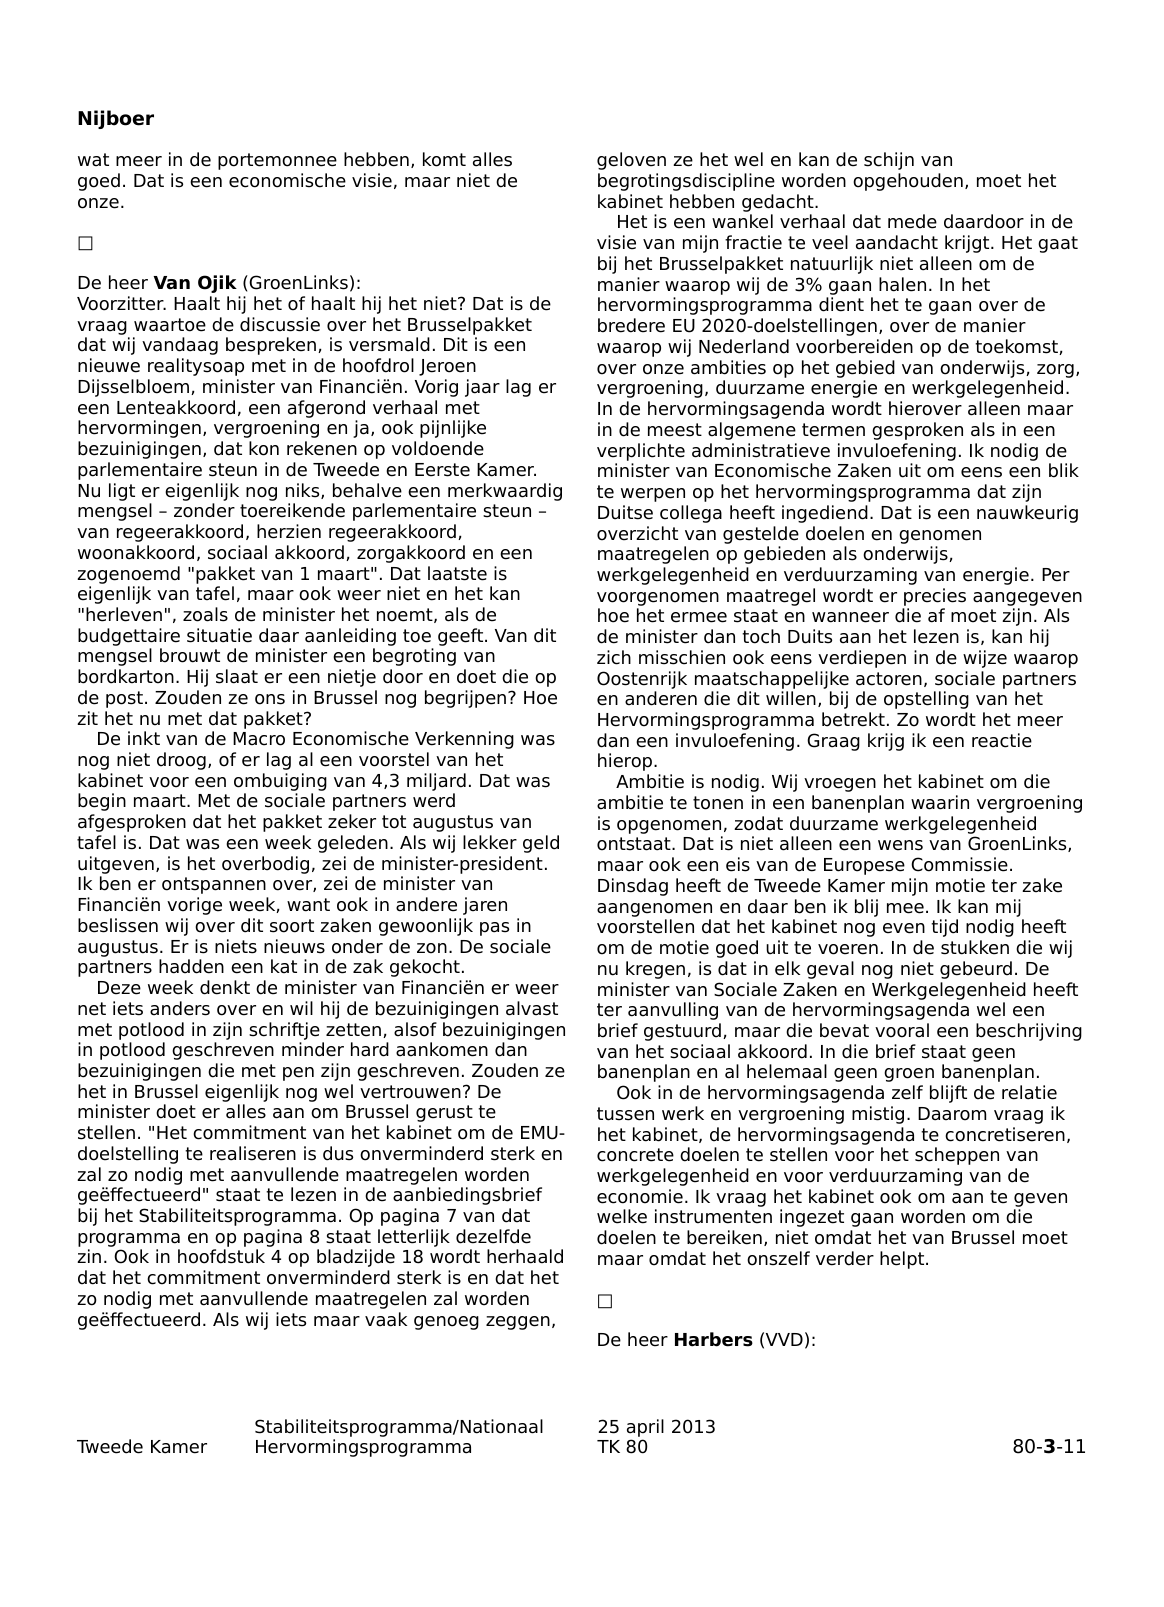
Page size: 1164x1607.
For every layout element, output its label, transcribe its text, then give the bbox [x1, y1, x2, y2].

text geloven ze het wel en kan de schijn van begrotingsdiscipline worden opgehouden, moet het kabinet hebben gedacht. [596, 150, 1087, 212]
text □ [596, 1289, 1087, 1310]
text De heer Van Ojik (GroenLinks): [77, 273, 567, 294]
text □ [77, 232, 567, 253]
text De heer Harbers (VVD): [596, 1330, 1087, 1351]
text Deze week denkt de minister van Financiën er weer net iets anders over en wil hij de bezuinigingen alvast met potlood in zijn schriftje zetten, alsof bezuinigingen in potlood geschreven minder hard aankomen dan bezuinigingen die met pen zijn geschreven. Zouden ze het in Brussel eigenlijk nog wel vertrouwen? De minister doet er alles aan om Brussel gerust te stellen. "Het commitment van het kabinet om de EMU- doelstelling te realiseren is dus onverminderd sterk en zal zo nodig met aanvullende maatregelen worden geëffectueerd" staat te lezen in de aanbiedingsbrief bij het Stabiliteitsprogramma. Op pagina 7 van dat programma en op pagina 8 staat letterlijk dezelfde zin. Ook in hoofdstuk 4 op bladzijde 18 wordt herhaald dat het commitment onverminderd sterk is en dat het zo nodig met aanvullende maatregelen zal worden geëffectueerd. Als wij iets maar vaak genoeg zeggen, [77, 978, 567, 1330]
text Ambitie is nodig. Wij vroegen het kabinet om die ambitie te tonen in een banenplan waarin vergroening is opgenomen, zodat duurzame werkgelegenheid ontstaat. Dat is niet alleen een wens van GroenLinks, maar ook een eis van de Europese Commissie. Dinsdag heeft de Tweede Kamer mijn motie ter zake aangenomen en daar ben ik blij mee. Ik kan mij voorstellen dat het kabinet nog even tijd nodig heeft om de motie goed uit te voeren. In de stukken die wij nu kregen, is dat in elk geval nog niet gebeurd. De minister van Sociale Zaken en Werkgelegenheid heeft ter aanvulling van de hervormingsagenda wel een brief gestuurd, maar die bevat vooral een beschrijving van het sociaal akkoord. In die brief staat geen banenplan en al helemaal geen groen banenplan. [596, 772, 1087, 1083]
text Ook in de hervormingsagenda zelf blijft de relatie tussen werk en vergroening mistig. Daarom vraag ik het kabinet, de hervormingsagenda te concretiseren, concrete doelen te stellen voor het scheppen van werkgelegenheid en voor verduurzaming van de economie. Ik vraag het kabinet ook om aan te geven welke instrumenten ingezet gaan worden om die doelen te bereiken, niet omdat het van Brussel moet maar omdat het onszelf verder helpt. [596, 1083, 1087, 1269]
text wat meer in de portemonnee hebben, komt alles goed. Dat is een economische visie, maar niet de onze. [77, 150, 567, 212]
text Het is een wankel verhaal dat mede daardoor in de visie van mijn fractie te veel aandacht krijgt. Het gaat bij het Brusselpakket natuurlijk niet alleen om de manier waarop wij de 3% gaan halen. In het hervormingsprogramma dient het te gaan over de bredere EU 2020-doelstellingen, over de manier waarop wij Nederland voorbereiden op de toekomst, over onze ambities op het gebied van onderwijs, zorg, vergroening, duurzame energie en werkgelegenheid. In de hervormingsagenda wordt hierover alleen maar in de meest algemene termen gesproken als in een verplichte administratieve invuloefening. Ik nodig de minister van Economische Zaken uit om eens een blik te werpen op het hervormingsprogramma dat zijn Duitse collega heeft ingediend. Dat is een nauwkeurig overzicht van gestelde doelen en genomen maatregelen op gebieden als onderwijs, werkgelegenheid en verduurzaming van energie. Per voorgenomen maatregel wordt er precies aangegeven hoe het ermee staat en wanneer die af moet zijn. Als de minister dan toch Duits aan het lezen is, kan hij zich misschien ook eens verdiepen in de wijze waarop Oostenrijk maatschappelijke actoren, sociale partners en anderen die dit willen, bij de opstelling van het Hervormingsprogramma betrekt. Zo wordt het meer dan een invuloefening. Graag krijg ik een reactie hierop. [596, 212, 1087, 772]
text De inkt van de Macro Economische Verkenning was nog niet droog, of er lag al een voorstel van het kabinet voor een ombuiging van 4,3 miljard. Dat was begin maart. Met de sociale partners werd afgesproken dat het pakket zeker tot augustus van tafel is. Dat was een week geleden. Als wij lekker geld uitgeven, is het overbodig, zei de minister-president. Ik ben er ontspannen over, zei de minister van Financiën vorige week, want ook in andere jaren beslissen wij over dit soort zaken gewoonlijk pas in augustus. Er is niets nieuws onder de zon. De sociale partners hadden een kat in de zak gekocht. [77, 729, 567, 978]
text Voorzitter. Haalt hij het of haalt hij het niet? Dat is de vraag waartoe de discussie over het Brusselpakket dat wij vandaag bespreken, is versmald. Dit is een nieuwe realitysoap met in de hoofdrol Jeroen Dijsselbloem, minister van Financiën. Vorig jaar lag er een Lenteakkoord, een afgerond verhaal met hervormingen, vergroening en ja, ook pijnlijke bezuinigingen, dat kon rekenen op voldoende parlementaire steun in de Tweede en Eerste Kamer. Nu ligt er eigenlijk nog niks, behalve een merkwaardig mengsel – zonder toereikende parlementaire steun – van regeerakkoord, herzien regeerakkoord, woonakkoord, sociaal akkoord, zorgakkoord en een zogenoemd "pakket van 1 maart". Dat laatste is eigenlijk van tafel, maar ook weer niet en het kan "herleven", zoals de minister het noemt, als de budgettaire situatie daar aanleiding toe geeft. Van dit mengsel brouwt de minister een begroting van bordkarton. Hij slaat er een nietje door en doet die op de post. Zouden ze ons in Brussel nog begrijpen? Hoe zit het nu met dat pakket? [77, 294, 567, 729]
